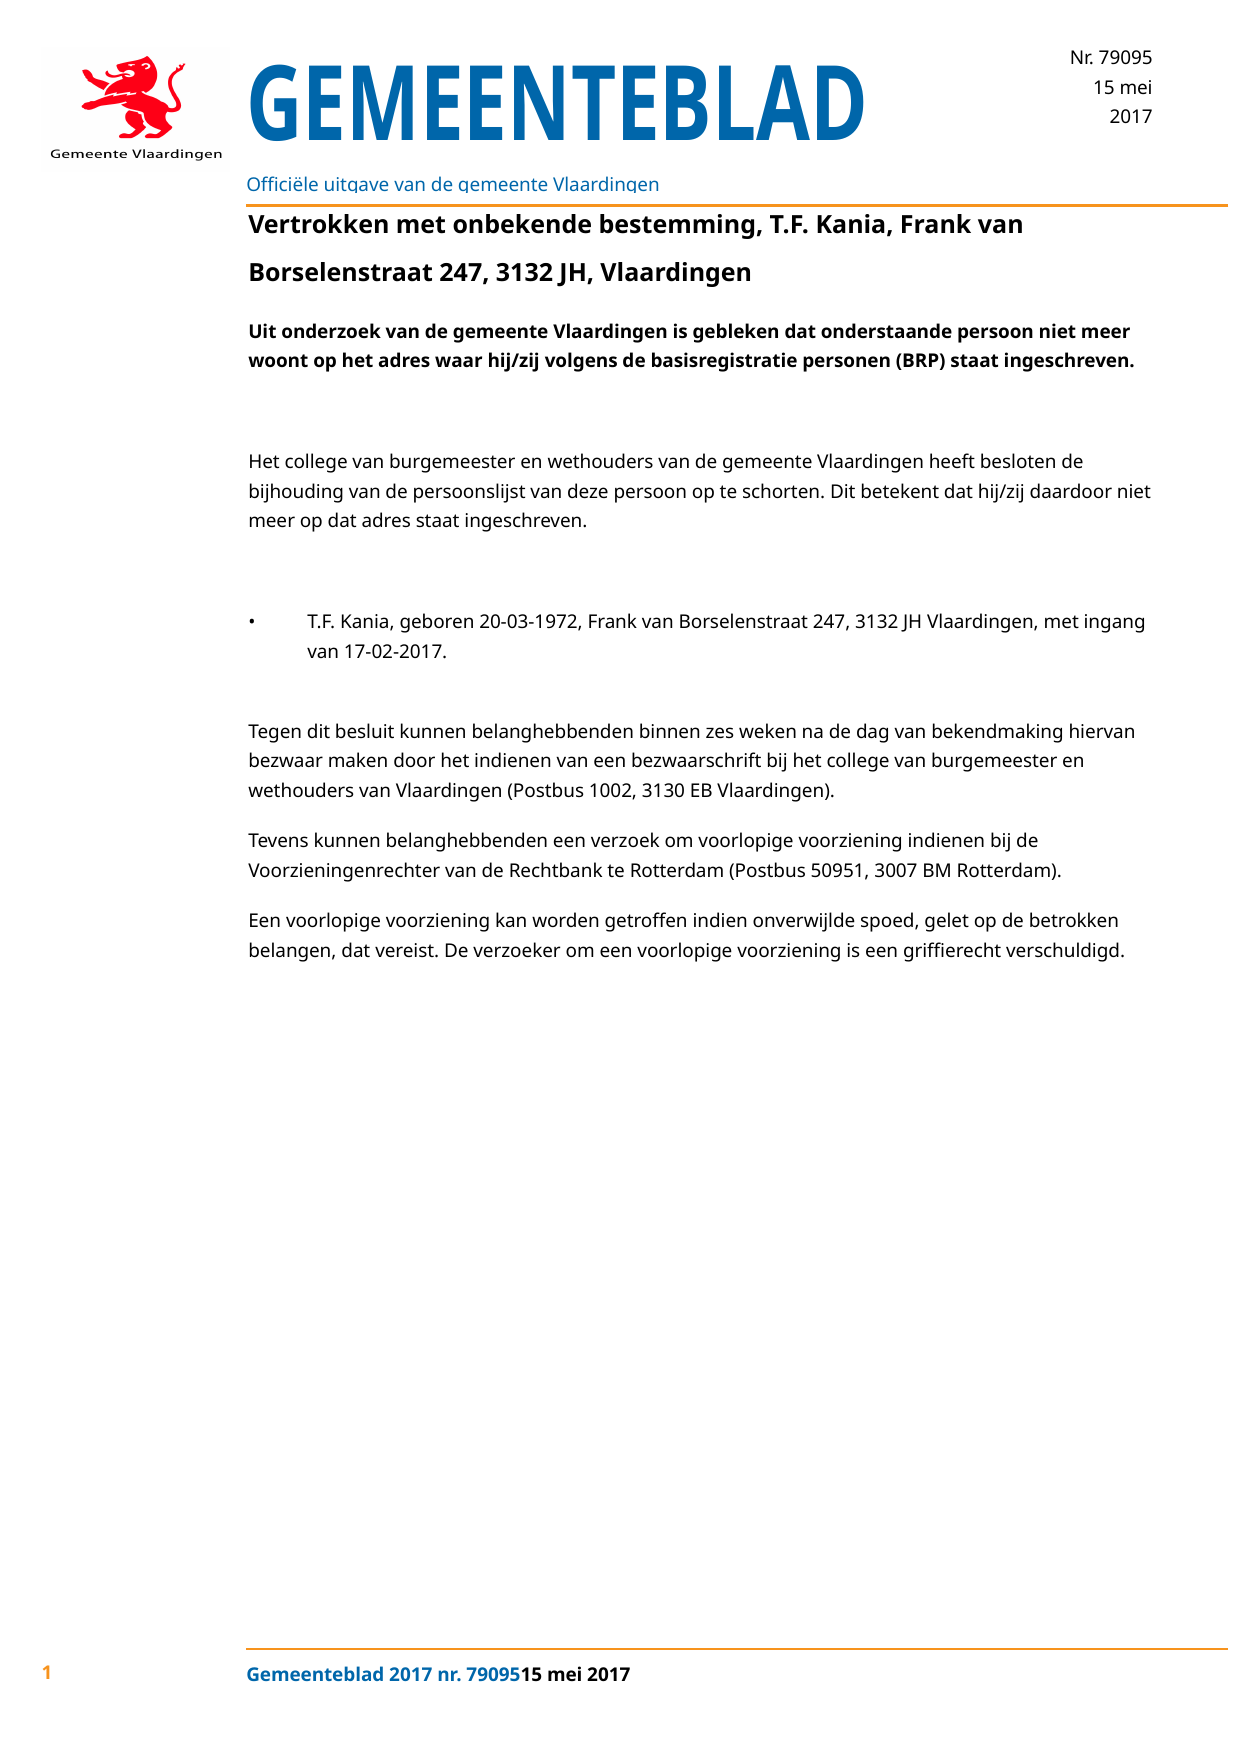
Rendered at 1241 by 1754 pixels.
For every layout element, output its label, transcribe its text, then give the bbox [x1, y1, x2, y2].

text Uit onderzoek van de gemeente Vlaardingen is gebleken dat onderstaande persoon niet meer woont op het adres waar hij/zij volgens de basisregistratie personen (BRP) staat ingeschreven. [248, 318, 1152, 373]
text Tegen dit besluit kunnen belanghebbenden binnen zes weken na de dag van bekendmaking hiervan bezwaar maken door het indienen van een bezwaarschrift bij het college van burgemeester en wethouders van Vlaardingen (Postbus 1002, 3130 EB Vlaardingen). [248, 718, 1152, 803]
text Het college van burgemeester en wethouders van de gemeente Vlaardingen heeft besloten de bijhouding van de persoonslijst van deze persoon op te schorten. Dit betekent dat hij/zij daardoor niet meer op dat adres staat ingeschreven. [248, 448, 1152, 533]
text Een voorlopige voorziening kan worden getroffen indien onverwijlde spoed, gelet op de betrokken belangen, dat vereist. De verzoeker om een voorlopige voorziening is een griffierecht verschuldigd. [248, 907, 1152, 963]
picture [41, 47, 231, 172]
text Vertrokken met onbekende bestemming, T.F. Kania, Frank van Borselenstraat 247, 3132 JH, Vlaardingen [248, 207, 1152, 288]
text Tevens kunnen belanghebbenden een verzoek om voorlopige voorziening indienen bij de Voorzieningenrechter van de Rechtbank te Rotterdam (Postbus 50951, 3007 BM Rotterdam). [248, 827, 1152, 883]
list T.F. Kania, geboren 20-03-1972, Frank van Borselenstraat 247, 3132 JH Vlaardingen, met ingang van 17-02-2017. [248, 608, 1152, 664]
